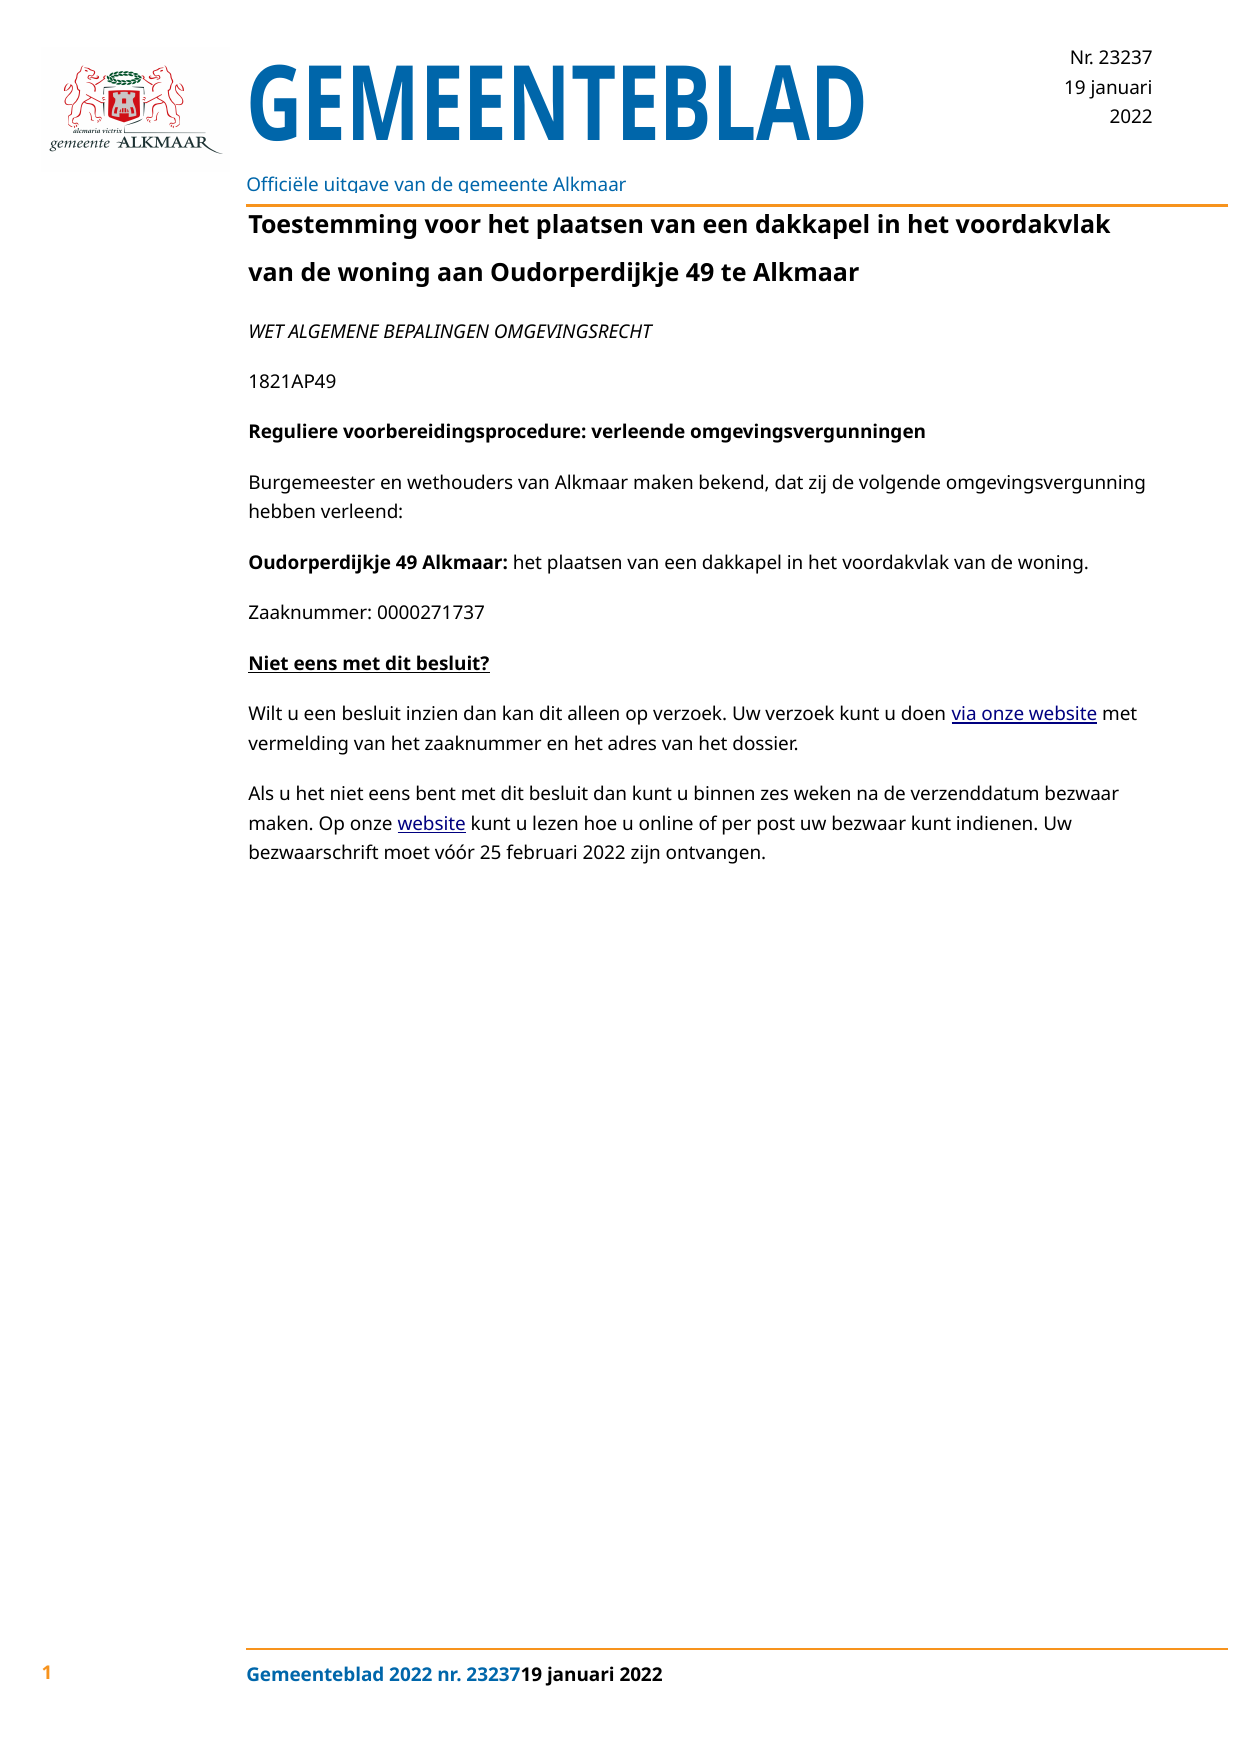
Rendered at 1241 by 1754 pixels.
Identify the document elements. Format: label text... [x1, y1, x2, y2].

text Zaaknummer: 0000271737 [248, 599, 1152, 625]
text WET ALGEMENE BEPALINGEN OMGEVINGSRECHT [248, 318, 1152, 344]
text Reguliere voorbereidingsprocedure: verleende omgevingsvergunningen [248, 419, 1152, 444]
picture [41, 47, 231, 172]
text Wilt u een besluit inzien dan kan dit alleen op verzoek. Uw verzoek kunt u doen via onze website met vermelding van het zaaknummer en het adres van het dossier. [248, 700, 1152, 756]
text 1821AP49 [248, 368, 1152, 394]
text Oudorperdijkje 49 Alkmaar: het plaatsen van een dakkapel in het voordakvlak van de woning. [248, 549, 1152, 575]
text Burgemeester en wethouders van Alkmaar maken bekend, dat zij de volgende omgevingsvergunning hebben verleend: [248, 469, 1152, 524]
text Niet eens met dit besluit? [248, 650, 1152, 676]
text Als u het niet eens bent met dit besluit dan kunt u binnen zes weken na de verzenddatum bezwaar maken. Op onze website kunt u lezen hoe u online of per post uw bezwaar kunt indienen. Uw bezwaarschrift moet vóór 25 februari 2022 zijn ontvangen. [248, 780, 1152, 865]
text Toestemming voor het plaatsen van een dakkapel in het voordakvlak van de woning aan Oudorperdijkje 49 te Alkmaar [248, 207, 1152, 288]
